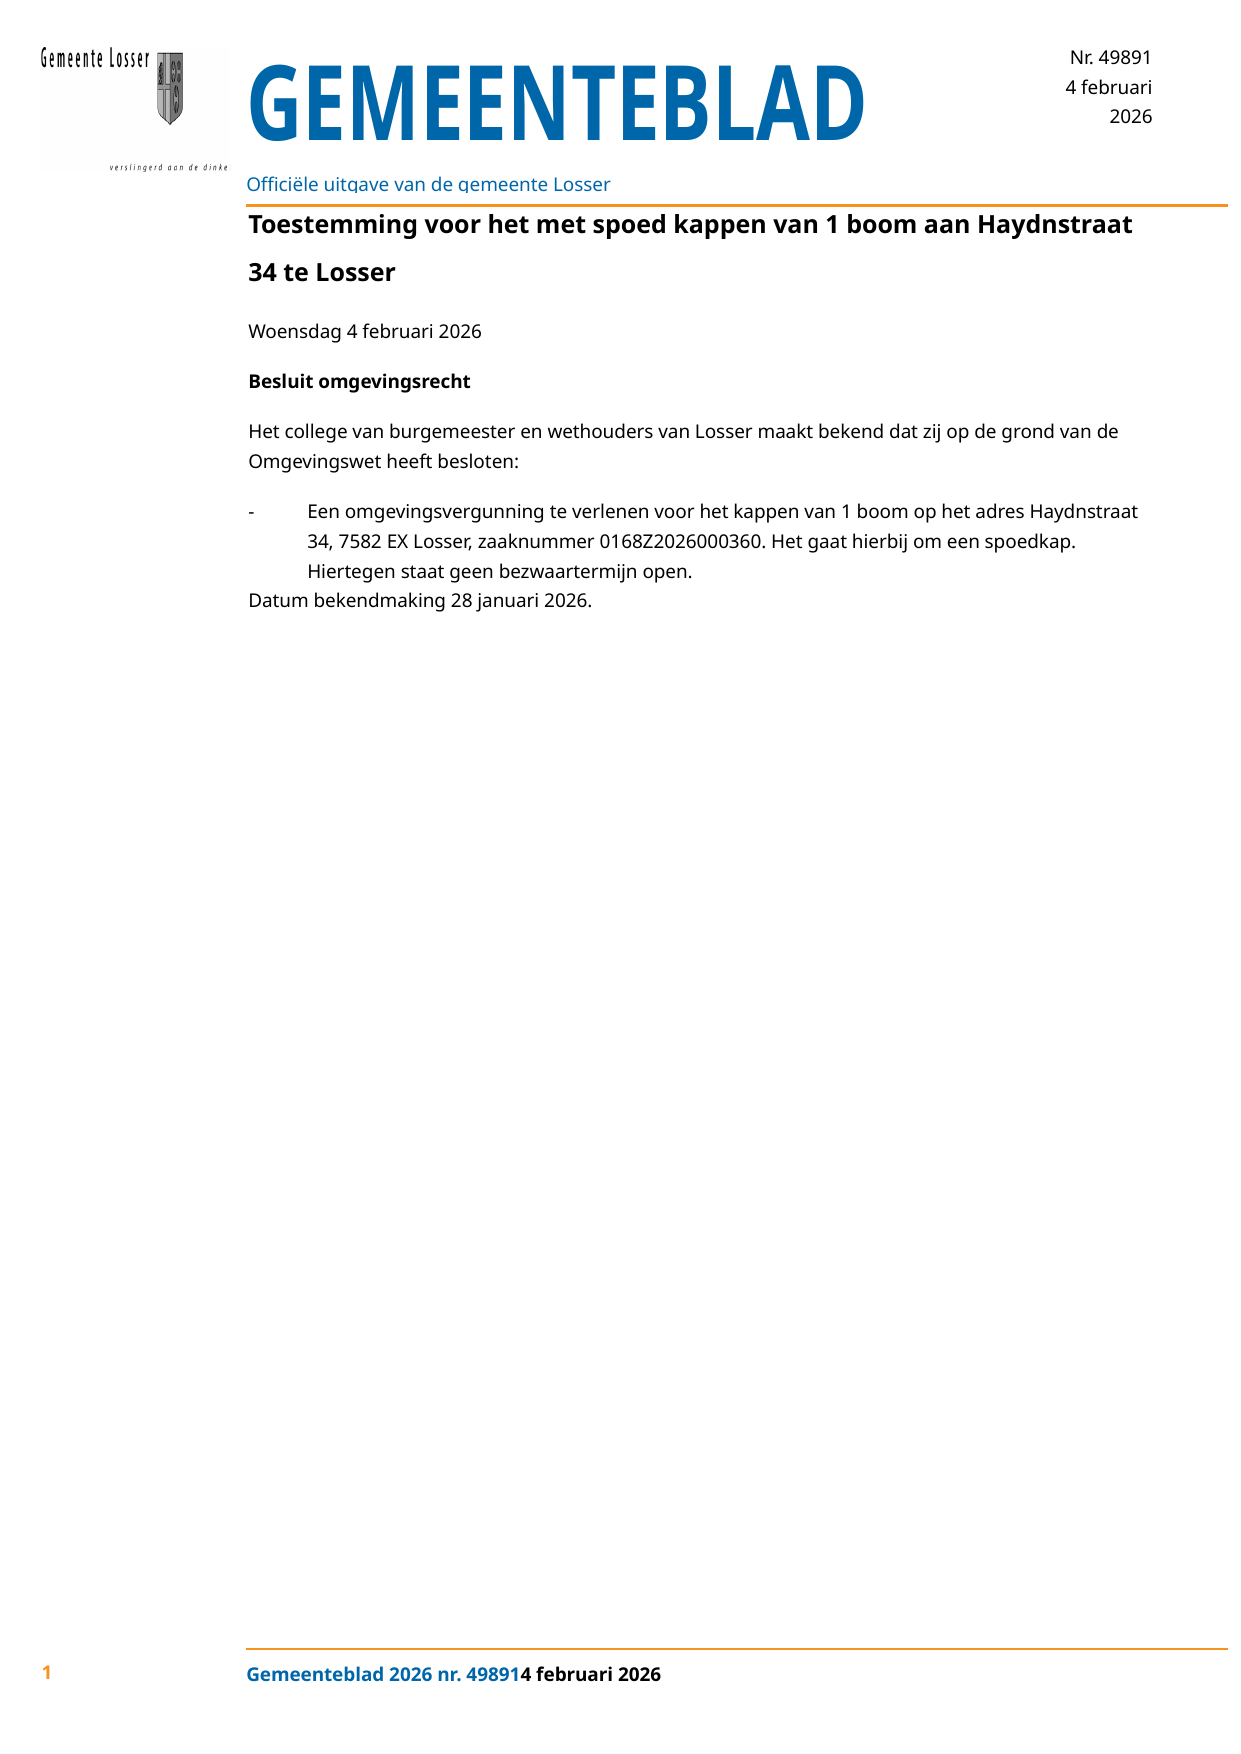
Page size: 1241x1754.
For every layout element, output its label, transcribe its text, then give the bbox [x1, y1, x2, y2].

text Datum bekendmaking 28 januari 2026. [248, 587, 1152, 613]
list Een omgevingsvergunning te verlenen voor het kappen van 1 boom op het adres Haydnstraat 34, 7582 EX Losser, zaaknummer 0168Z2026000360. Het gaat hierbij om een spoedkap. Hiertegen staat geen bezwaartermijn open. [248, 499, 1152, 584]
picture [41, 47, 231, 172]
text Woensdag 4 februari 2026 [248, 318, 1152, 344]
text Het college van burgemeester en wethouders van Losser maakt bekend dat zij op de grond van de Omgevingswet heeft besloten: [248, 419, 1152, 474]
text Besluit omgevingsrecht [248, 368, 1152, 394]
text Toestemming voor het met spoed kappen van 1 boom aan Haydnstraat 34 te Losser [248, 207, 1152, 288]
